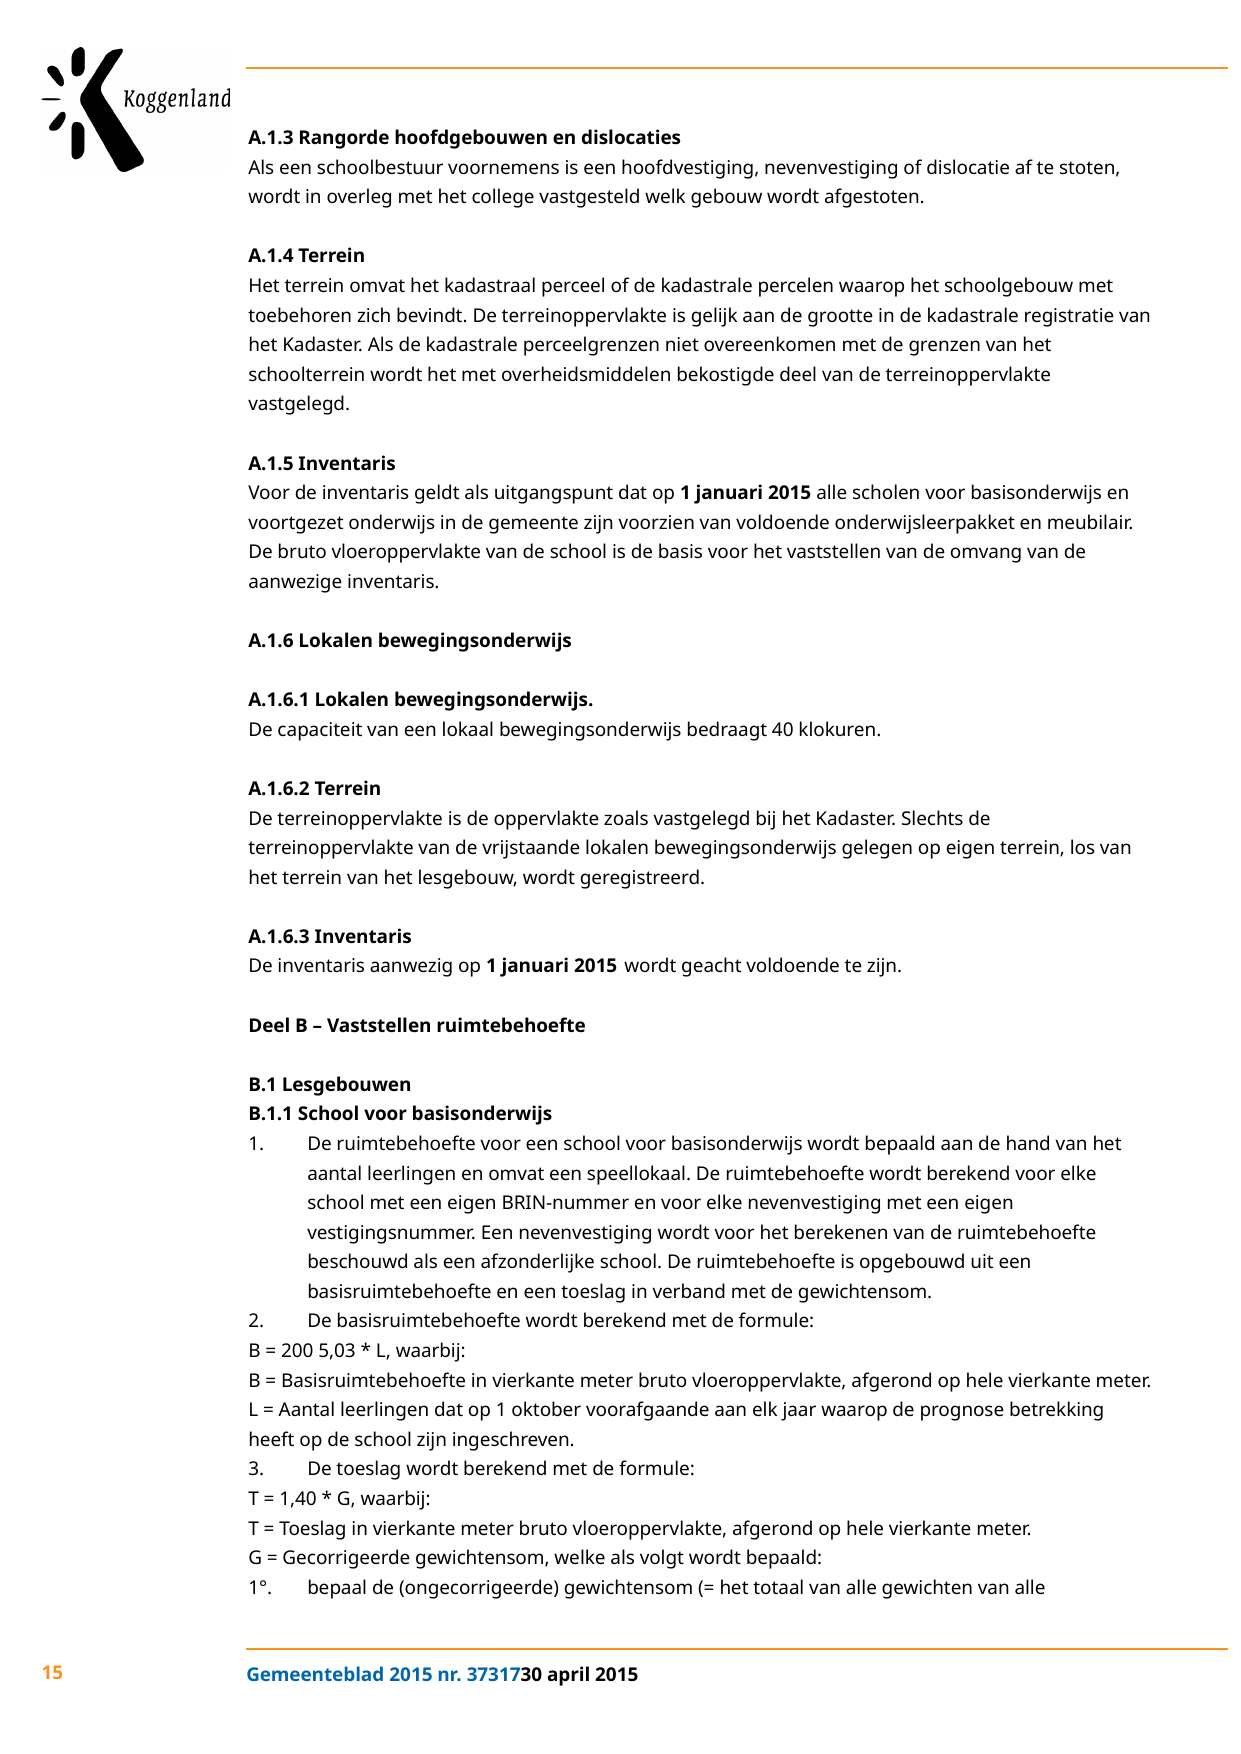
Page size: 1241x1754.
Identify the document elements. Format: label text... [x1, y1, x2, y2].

list De basisruimtebehoefte wordt berekend met de formule: [248, 1308, 1152, 1333]
text A.1.6 Lokalen bewegingsonderwijs [248, 627, 1152, 653]
text A.1.5 Inventaris [248, 450, 1152, 476]
text De capaciteit van een lokaal bewegingsonderwijs bedraagt 40 klokuren. [248, 716, 1152, 742]
text G = Gecorrigeerde gewichtensom, welke als volgt wordt bepaald: [248, 1544, 1152, 1570]
text Deel B – Vaststellen ruimtebehoefte [248, 1012, 1152, 1038]
text De inventaris aanwezig op 1 januari 2015 wordt geacht voldoende te zijn. [248, 953, 1152, 978]
text A.1.6.2 Terrein [248, 775, 1152, 801]
text T = 1,40 * G, waarbij: [248, 1485, 1152, 1511]
picture [41, 47, 231, 172]
text B.1 Lesgebouwen [248, 1071, 1152, 1097]
text De terreinoppervlakte is de oppervlakte zoals vastgelegd bij het Kadaster. Slechts de terreinoppervlakte van de vrijstaande lokalen bewegingsonderwijs gelegen op eigen terrein, los van het terrein van het lesgebouw, wordt geregistreerd. [248, 805, 1152, 890]
text Als een schoolbestuur voornemens is een hoofdvestiging, nevenvestiging of dislocatie af te stoten, wordt in overleg met het college vastgesteld welk gebouw wordt afgestoten. [248, 154, 1152, 209]
text A.1.6.1 Lokalen bewegingsonderwijs. [248, 686, 1152, 712]
text B = Basisruimtebehoefte in vierkante meter bruto vloeroppervlakte, afgerond op hele vierkante meter. [248, 1367, 1152, 1393]
list bepaal de (ongecorrigeerde) gewichtensom (= het totaal van alle gewichten van alle [248, 1574, 1152, 1600]
text A.1.3 Rangorde hoofdgebouwen en dislocaties [248, 124, 1152, 150]
text Voor de inventaris geldt als uitgangspunt dat op 1 januari 2015 alle scholen voor basisonderwijs en voortgezet onderwijs in de gemeente zijn voorzien van voldoende onderwijsleerpakket en meubilair. De bruto vloeroppervlakte van de school is de basis voor het vaststellen van de omvang van de aanwezige inventaris. [248, 479, 1152, 594]
text Het terrein omvat het kadastraal perceel of de kadastrale percelen waarop het schoolgebouw met toebehoren zich bevindt. De terreinoppervlakte is gelijk aan de grootte in de kadastrale registratie van het Kadaster. Als de kadastrale perceelgrenzen niet overeenkomen met de grenzen van het schoolterrein wordt het met overheidsmiddelen bekostigde deel van de terreinoppervlakte vastgelegd. [248, 272, 1152, 416]
text B = 200 5,03 * L, waarbij: [248, 1337, 1152, 1363]
list De ruimtebehoefte voor een school voor basisonderwijs wordt bepaald aan de hand van het aantal leerlingen en omvat een speellokaal. De ruimtebehoefte wordt berekend voor elke school met een eigen BRIN-nummer en voor elke nevenvestiging met een eigen vestigingsnummer. Een nevenvestiging wordt voor het berekenen van de ruimtebehoefte beschouwd als een afzonderlijke school. De ruimtebehoefte is opgebouwd uit een basisruimtebehoefte en een toeslag in verband met de gewichtensom. [248, 1130, 1152, 1304]
text T = Toeslag in vierkante meter bruto vloeroppervlakte, afgerond op hele vierkante meter. [248, 1515, 1152, 1541]
text A.1.4 Terrein [248, 243, 1152, 268]
list De toeslag wordt berekend met de formule: [248, 1456, 1152, 1481]
text L = Aantal leerlingen dat op 1 oktober voorafgaande aan elk jaar waarop de prognose betrekking heeft op de school zijn ingeschreven. [248, 1396, 1152, 1452]
text A.1.6.3 Inventaris [248, 923, 1152, 949]
text B.1.1 School voor basisonderwijs [248, 1101, 1152, 1126]
